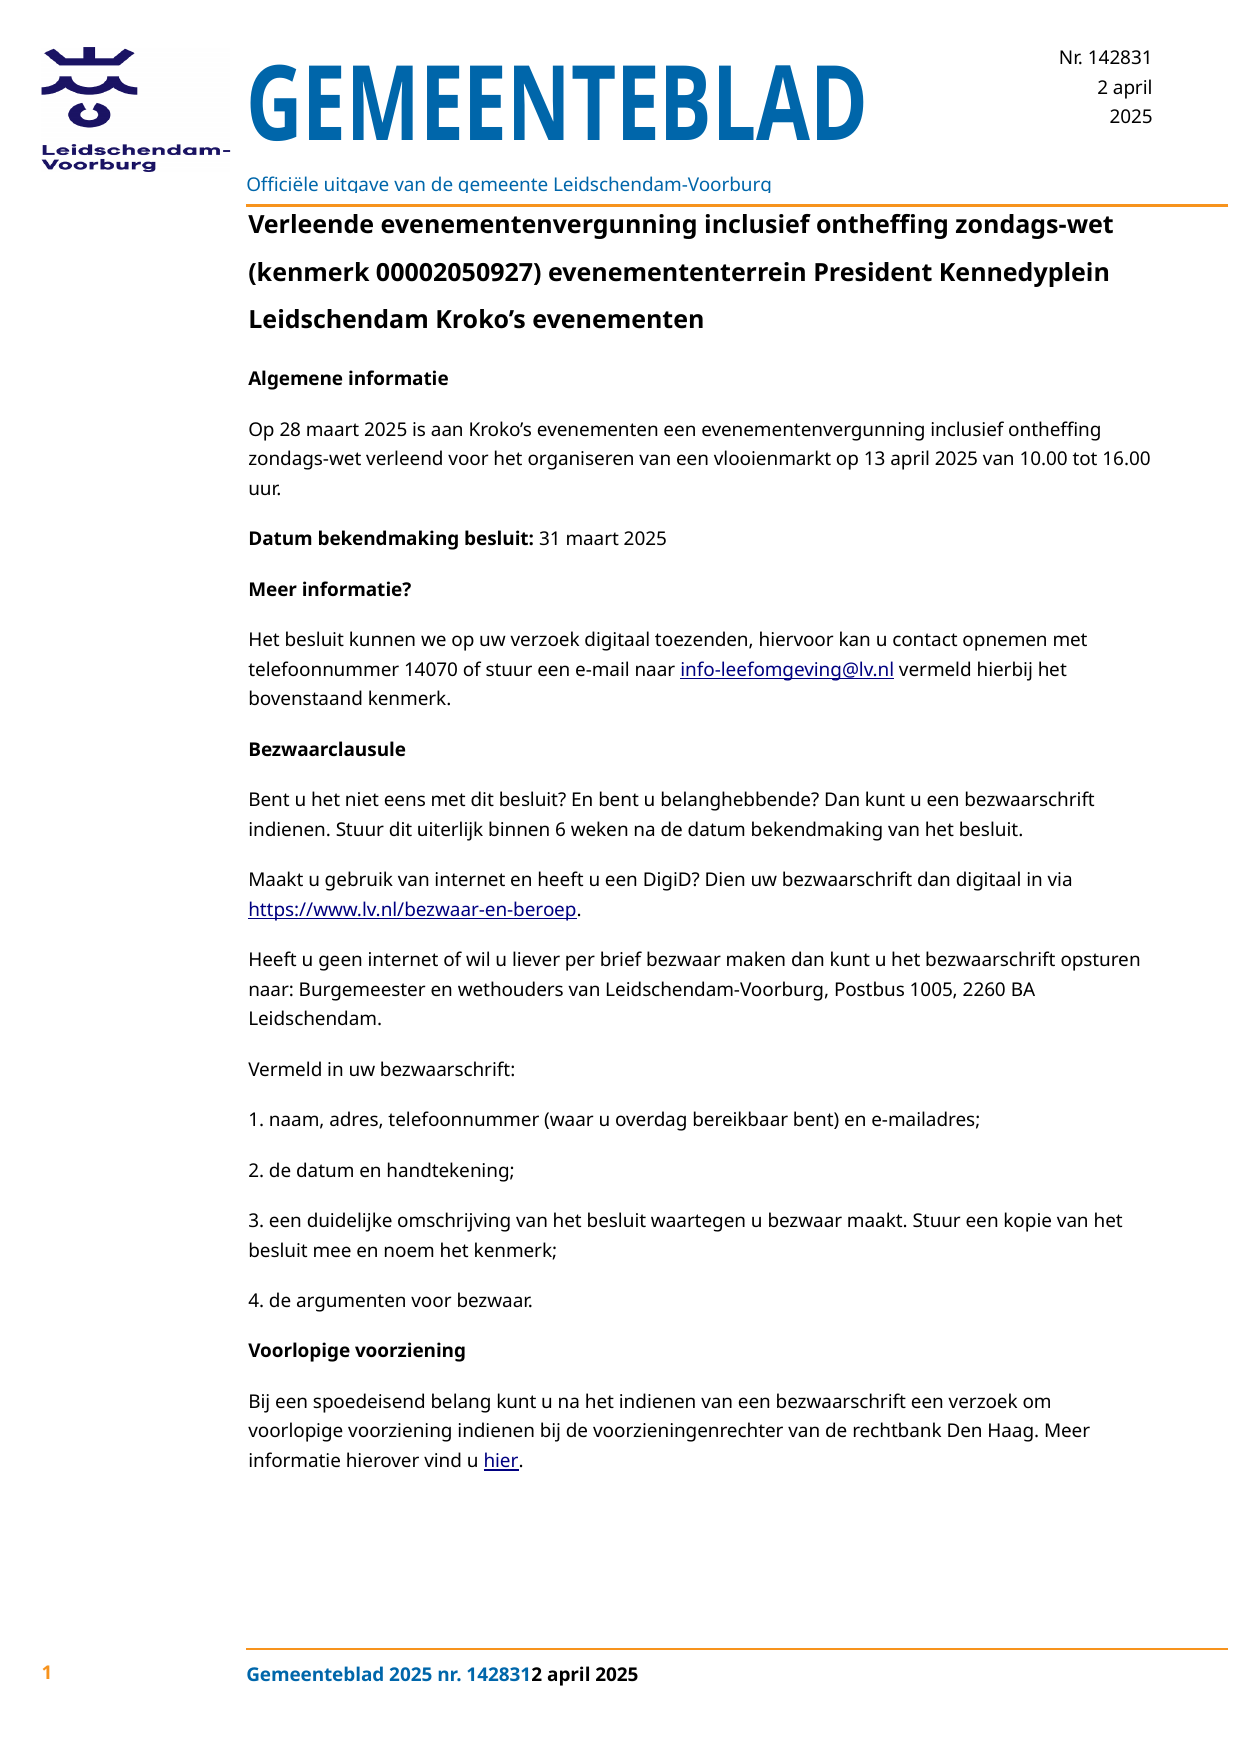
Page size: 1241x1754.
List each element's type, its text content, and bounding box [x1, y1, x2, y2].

text Vermeld in uw bezwaarschrift: [248, 1056, 1152, 1082]
text Voorlopige voorziening [248, 1338, 1152, 1363]
text Verleende evenementenvergunning inclusief ontheffing zondags-wet (kenmerk 00002050927) evenemententerrein President Kennedyplein Leidschendam Kroko’s evenementen [248, 207, 1152, 336]
text Het besluit kunnen we op uw verzoek digitaal toezenden, hiervoor kan u contact opnemen met telefoonnummer 14070 of stuur een e-mail naar info-leefomgeving@lv.nl vermeld hierbij het bovenstaand kenmerk. [248, 626, 1152, 711]
text 3. een duidelijke omschrijving van het besluit waartegen u bezwaar maakt. Stuur een kopie van het besluit mee en noem het kenmerk; [248, 1207, 1152, 1262]
text Algemene informatie [248, 366, 1152, 391]
text Maakt u gebruik van internet en heeft u een DigiD? Dien uw bezwaarschrift dan digitaal in via https://www.lv.nl/bezwaar-en-beroep. [248, 866, 1152, 922]
text 1. naam, adres, telefoonnummer (waar u overdag bereikbaar bent) en e-mailadres; [248, 1106, 1152, 1132]
text 2. de datum en handtekening; [248, 1157, 1152, 1182]
text Meer informatie? [248, 576, 1152, 602]
text Bent u het niet eens met dit besluit? En bent u belanghebbende? Dan kunt u een bezwaarschrift indienen. Stuur dit uiterlijk binnen 6 weken na de datum bekendmaking van het besluit. [248, 786, 1152, 842]
text Datum bekendmaking besluit: 31 maart 2025 [248, 526, 1152, 551]
text Bij een spoedeisend belang kunt u na het indienen van een bezwaarschrift een verzoek om voorlopige voorziening indienen bij de voorzieningenrechter van de rechtbank Den Haag. Meer informatie hierover vind u hier. [248, 1388, 1152, 1473]
text Op 28 maart 2025 is aan Kroko’s evenementen een evenementenvergunning inclusief ontheffing zondags-wet verleend voor het organiseren van een vlooienmarkt op 13 april 2025 van 10.00 tot 16.00 uur. [248, 416, 1152, 501]
picture [41, 47, 231, 172]
text 4. de argumenten voor bezwaar. [248, 1287, 1152, 1313]
text Bezwaarclausule [248, 736, 1152, 762]
text Heeft u geen internet of wil u liever per brief bezwaar maken dan kunt u het bezwaarschrift opsturen naar: Burgemeester en wethouders van Leidschendam-Voorburg, Postbus 1005, 2260 BA Leidschendam. [248, 946, 1152, 1031]
